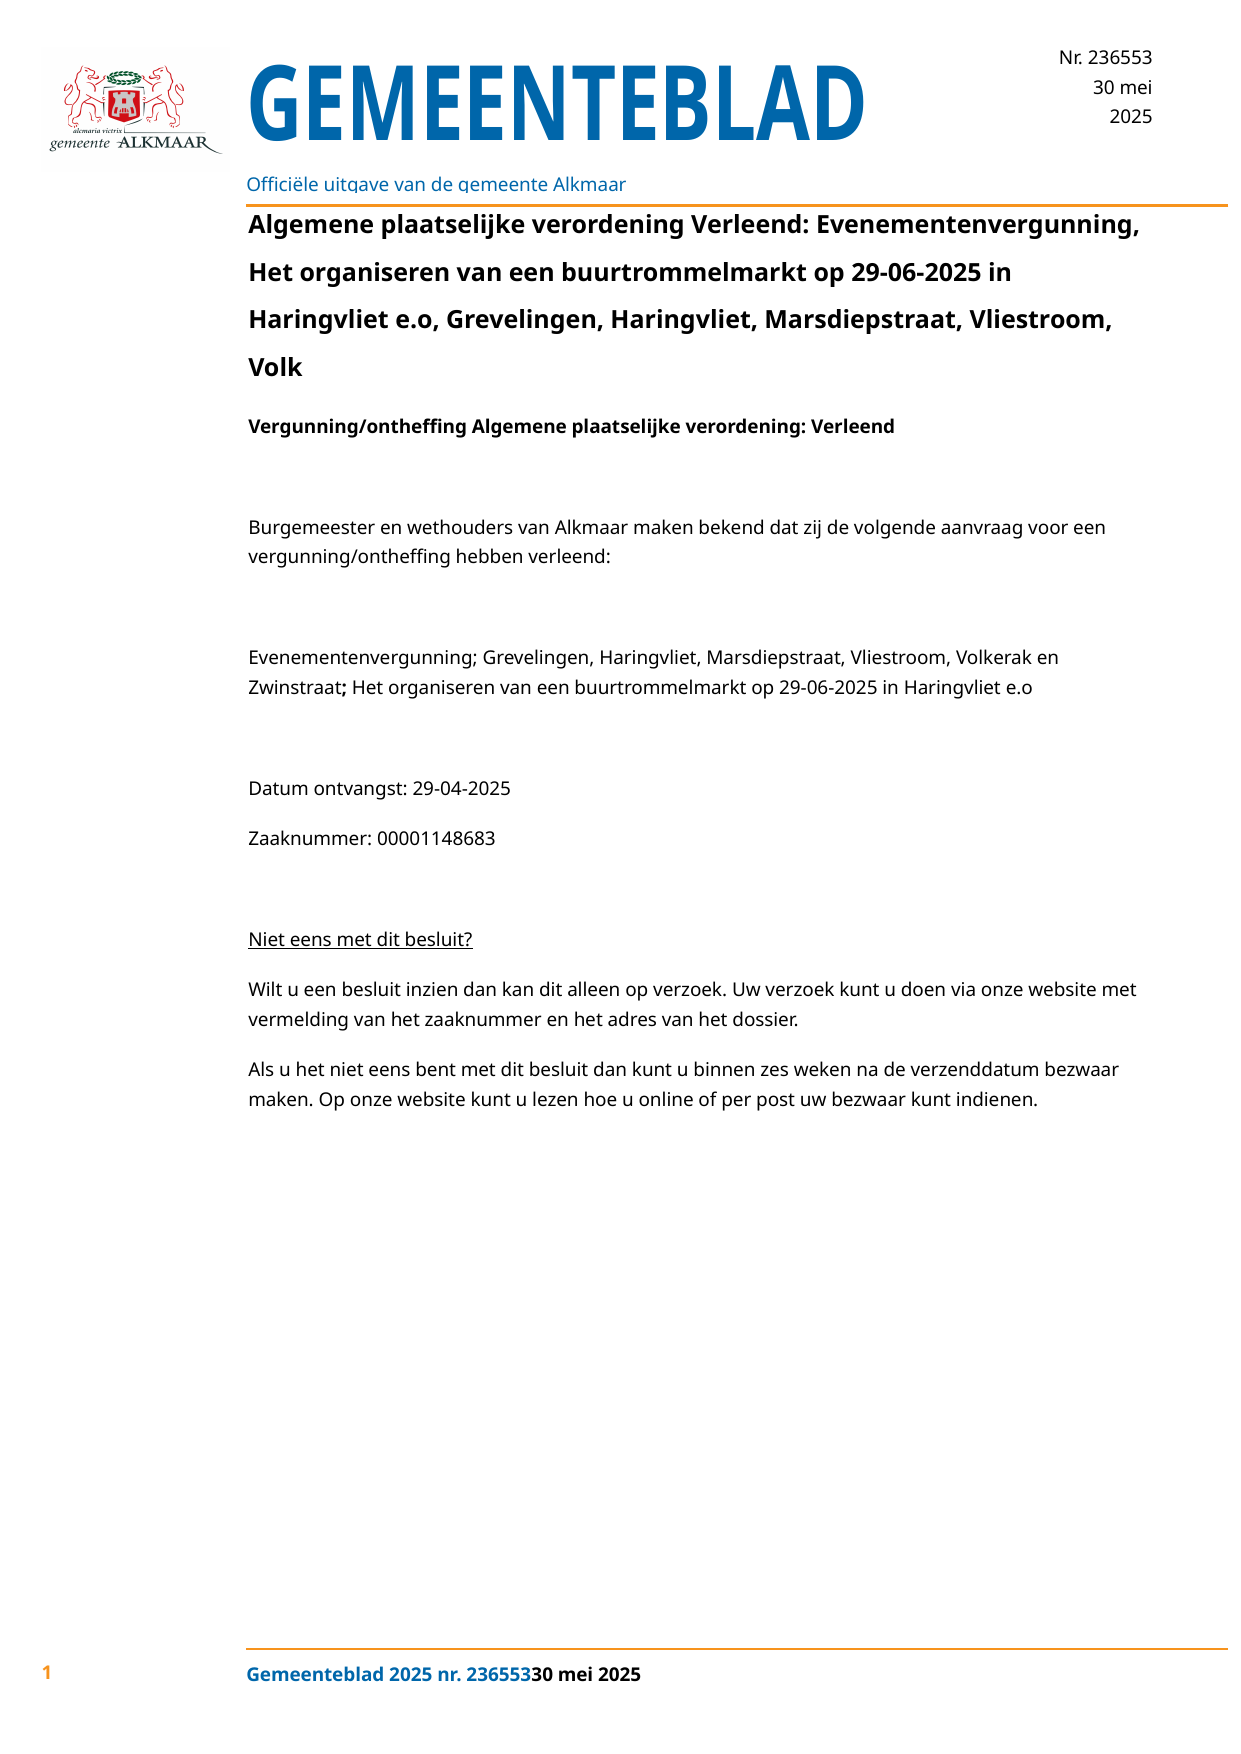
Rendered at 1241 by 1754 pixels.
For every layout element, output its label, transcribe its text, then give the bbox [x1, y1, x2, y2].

text Evenementenvergunning; Grevelingen, Haringvliet, Marsdiepstraat, Vliestroom, Volkerak en Zwinstraat; Het organiseren van een buurtrommelmarkt op 29-06-2025 in Haringvliet e.o [248, 644, 1152, 700]
text Datum ontvangst: 29-04-2025 [248, 775, 1152, 801]
text Niet eens met dit besluit? [248, 926, 1152, 952]
picture [41, 47, 231, 172]
text Als u het niet eens bent met dit besluit dan kunt u binnen zes weken na de verzenddatum bezwaar maken. Op onze website kunt u lezen hoe u online of per post uw bezwaar kunt indienen. [248, 1056, 1152, 1112]
text Wilt u een besluit inzien dan kan dit alleen op verzoek. Uw verzoek kunt u doen via onze website met vermelding van het zaaknummer en het adres van het dossier. [248, 976, 1152, 1032]
text Algemene plaatselijke verordening Verleend: Evenementenvergunning, Het organiseren van een buurtrommelmarkt op 29-06-2025 in Haringvliet e.o, Grevelingen, Haringvliet, Marsdiepstraat, Vliestroom, Volk [248, 207, 1152, 384]
text Burgemeester en wethouders van Alkmaar maken bekend dat zij de volgende aanvraag voor een vergunning/ontheffing hebben verleend: [248, 514, 1152, 569]
text Zaaknummer: 00001148683 [248, 825, 1152, 851]
text Vergunning/ontheffing Algemene plaatselijke verordening: Verleend [248, 413, 1152, 439]
